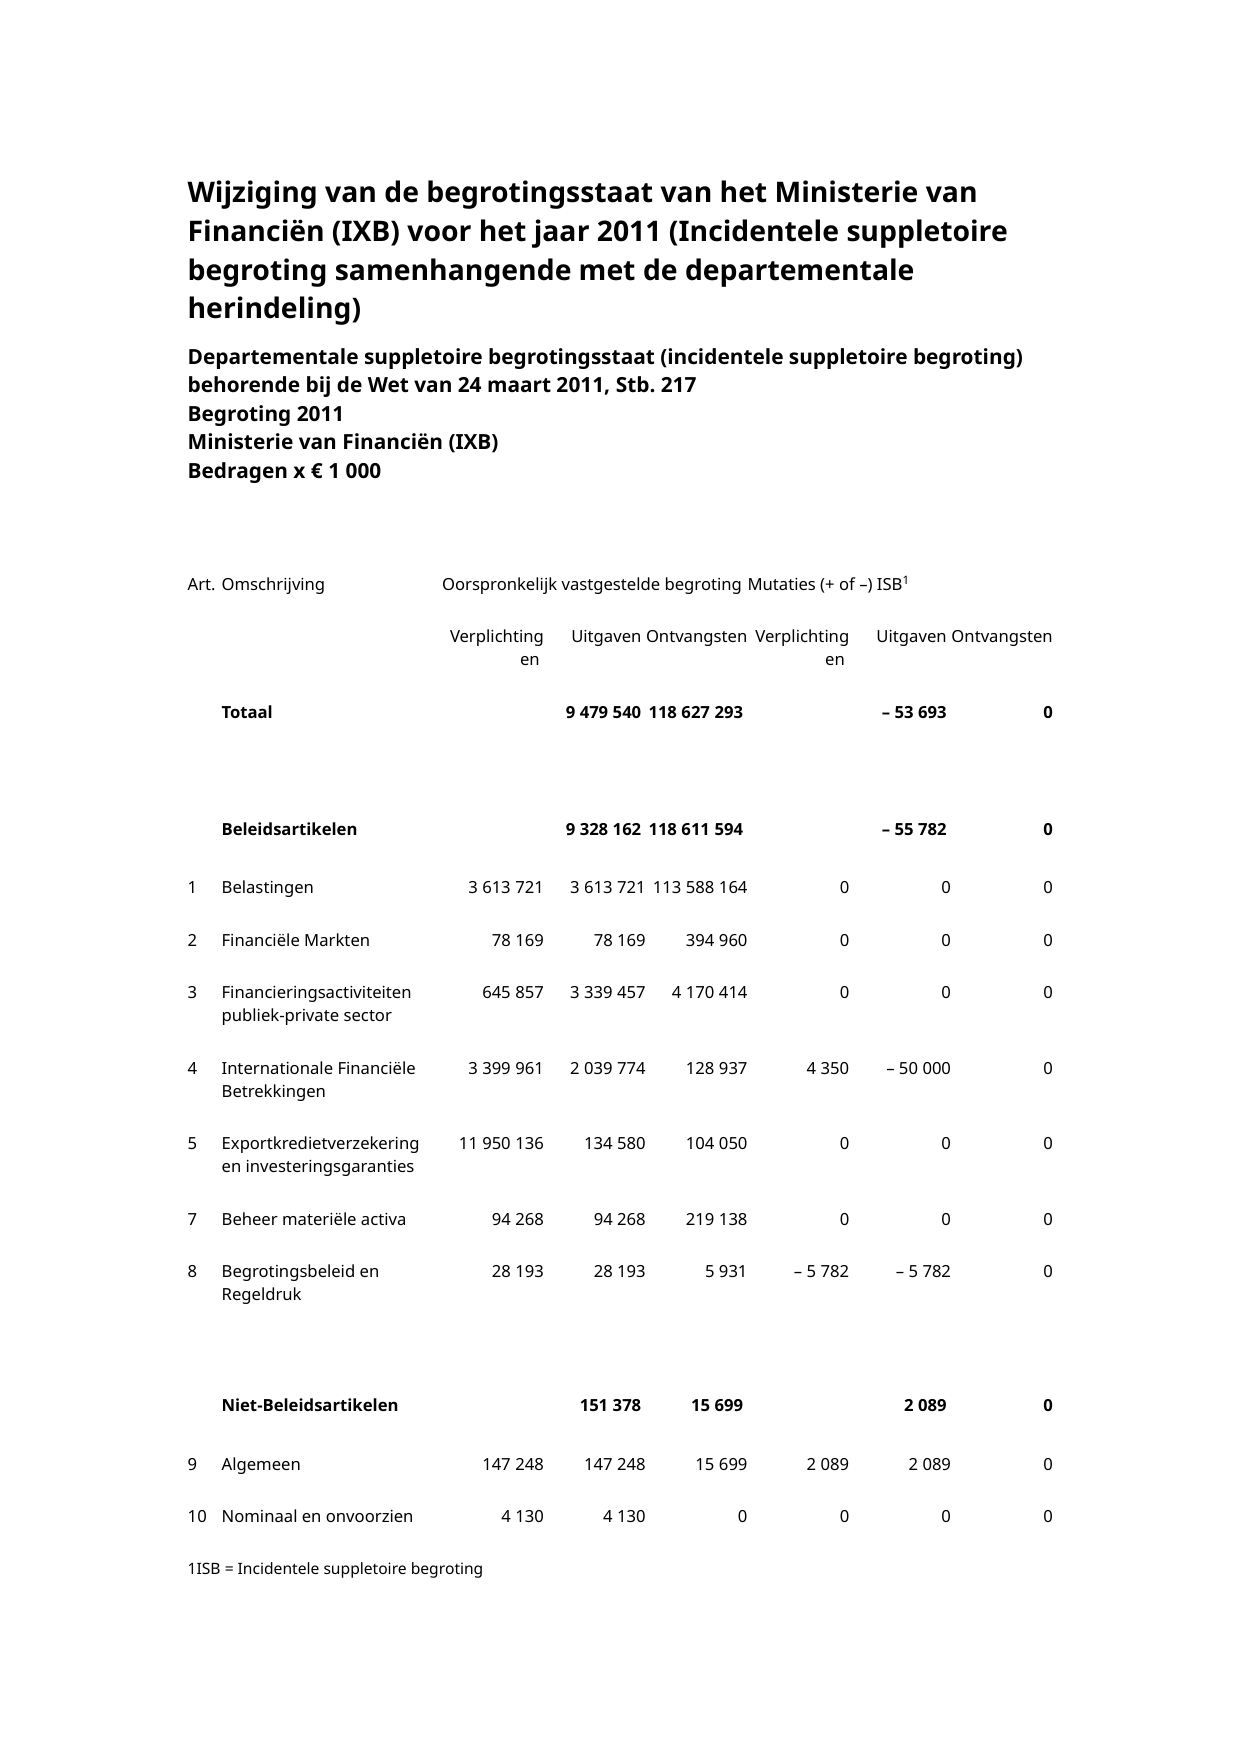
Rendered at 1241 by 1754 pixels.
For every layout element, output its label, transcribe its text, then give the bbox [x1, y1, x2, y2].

text Ministerie van Financiën (IXB) [187, 427, 1053, 456]
table_cell 0 [747, 981, 849, 1056]
table_cell 5 931 [645, 1260, 747, 1335]
table_cell 2 [188, 928, 221, 981]
table_header Mutaties (+ of –) ISB1 [747, 572, 1053, 625]
table_cell 2 089 [849, 1394, 951, 1452]
table_cell 0 [951, 1056, 1053, 1132]
table_cell 0 [747, 876, 849, 928]
table_cell 147 248 [544, 1452, 645, 1505]
table_cell – 55 782 [849, 817, 951, 876]
table_cell Ontvangsten [951, 625, 1053, 700]
table_cell 147 248 [442, 1452, 544, 1505]
table_cell 4 130 [442, 1505, 544, 1558]
table_cell 118 611 594 [645, 817, 747, 876]
table_cell 128 937 [645, 1056, 747, 1132]
table_cell 0 [849, 1132, 951, 1207]
table_cell – 53 693 [849, 700, 951, 759]
table_cell [188, 700, 221, 759]
table_cell [849, 759, 951, 817]
table_cell 1ISB = Incidentele suppletoire begroting [188, 1558, 1053, 1579]
table_cell Uitgaven [544, 625, 645, 700]
table_cell 0 [951, 1132, 1053, 1207]
table_cell 3 399 961 [442, 1056, 544, 1132]
table_cell [221, 1335, 442, 1394]
table_cell Financiële Markten [221, 928, 442, 981]
table_cell 0 [951, 1260, 1053, 1335]
table_cell 28 193 [442, 1260, 544, 1335]
table_cell 0 [951, 876, 1053, 928]
table_cell 134 580 [544, 1132, 645, 1207]
table_cell Verplichtingen [747, 625, 849, 700]
table_cell 219 138 [645, 1207, 747, 1260]
table_cell [747, 817, 849, 876]
table_cell 11 950 136 [442, 1132, 544, 1207]
table_cell [442, 700, 544, 759]
subtitle Wijziging van de begrotingsstaat van het Ministerie van Financiën (IXB) voor het jaar 2011 (Incidentele suppletoire begroting samenhangende met de departementale herindeling) [187, 172, 1053, 327]
table_cell 28 193 [544, 1260, 645, 1335]
table_cell 7 [188, 1207, 221, 1260]
table_cell 0 [951, 928, 1053, 981]
table_cell 3 [188, 981, 221, 1056]
table_cell 3 613 721 [544, 876, 645, 928]
table_cell Totaal [221, 700, 442, 759]
table_cell [221, 759, 442, 817]
table_cell 15 699 [645, 1452, 747, 1505]
table_cell 0 [951, 1394, 1053, 1452]
table_cell [747, 759, 849, 817]
table_cell 4 [188, 1056, 221, 1132]
table_cell [188, 1335, 221, 1394]
table_cell 0 [951, 981, 1053, 1056]
table_cell 0 [849, 928, 951, 981]
table_cell 104 050 [645, 1132, 747, 1207]
table_cell Nominaal en onvoorzien [221, 1505, 442, 1558]
table_cell 394 960 [645, 928, 747, 981]
table_cell 0 [951, 1207, 1053, 1260]
table_cell 2 039 774 [544, 1056, 645, 1132]
table_cell 8 [188, 1260, 221, 1335]
table_cell 0 [849, 876, 951, 928]
table_cell 0 [645, 1505, 747, 1558]
table_cell Exportkredietverzekering en investeringsgaranties [221, 1132, 442, 1207]
table_cell 0 [951, 1505, 1053, 1558]
table_cell 0 [951, 817, 1053, 876]
table_cell [188, 625, 221, 700]
table_cell 2 089 [747, 1452, 849, 1505]
table_cell 94 268 [442, 1207, 544, 1260]
text Bedragen x € 1 000 [187, 456, 1053, 484]
table_cell [442, 817, 544, 876]
table_cell [747, 1394, 849, 1452]
table_cell [747, 700, 849, 759]
table_cell [645, 1335, 747, 1394]
table_cell 78 169 [442, 928, 544, 981]
table_cell 0 [849, 1505, 951, 1558]
table_cell – 5 782 [747, 1260, 849, 1335]
table_cell 0 [951, 700, 1053, 759]
text Departementale suppletoire begrotingsstaat (incidentele suppletoire begroting) behorende bij de Wet van 24 maart 2011, Stb. 217 [187, 342, 1053, 399]
table_cell 0 [747, 1505, 849, 1558]
table_cell 0 [849, 1207, 951, 1260]
table_cell – 50 000 [849, 1056, 951, 1132]
table_cell 2 089 [849, 1452, 951, 1505]
table_cell Begrotingsbeleid en Regeldruk [221, 1260, 442, 1335]
table_cell Internationale Financiële Betrekkingen [221, 1056, 442, 1132]
table_cell Verplichtingen [442, 625, 544, 700]
table_cell [951, 1335, 1053, 1394]
table_cell Beheer materiële activa [221, 1207, 442, 1260]
text Begroting 2011 [187, 399, 1053, 427]
table_cell [747, 1335, 849, 1394]
table_cell 9 328 162 [544, 817, 645, 876]
table_cell 78 169 [544, 928, 645, 981]
table_cell 0 [747, 1132, 849, 1207]
table_cell 5 [188, 1132, 221, 1207]
table_cell 3 613 721 [442, 876, 544, 928]
table_header Omschrijving [221, 572, 442, 625]
table_header Oorspronkelijk vastgestelde begroting [442, 572, 747, 625]
table_cell 0 [747, 928, 849, 981]
table_cell [188, 759, 221, 817]
table_cell Financieringsactiviteiten publiek-private sector [221, 981, 442, 1056]
table_cell 1 [188, 876, 221, 928]
table_cell [442, 1335, 544, 1394]
table_cell 9 [188, 1452, 221, 1505]
table_cell – 5 782 [849, 1260, 951, 1335]
table_cell 3 339 457 [544, 981, 645, 1056]
table_cell 4 130 [544, 1505, 645, 1558]
table_cell [544, 759, 645, 817]
table_cell 4 350 [747, 1056, 849, 1132]
table_cell Algemeen [221, 1452, 442, 1505]
table_cell Belastingen [221, 876, 442, 928]
table_cell [951, 759, 1053, 817]
table_cell [221, 625, 442, 700]
table_cell 0 [849, 981, 951, 1056]
table_cell 94 268 [544, 1207, 645, 1260]
table_cell 9 479 540 [544, 700, 645, 759]
table_cell Niet-Beleidsartikelen [221, 1394, 442, 1452]
table_cell [188, 1394, 221, 1452]
table_cell [645, 759, 747, 817]
table_cell [188, 817, 221, 876]
table_cell 10 [188, 1505, 221, 1558]
table_cell 15 699 [645, 1394, 747, 1452]
table_cell Uitgaven [849, 625, 951, 700]
table_cell 0 [951, 1452, 1053, 1505]
table_cell [442, 759, 544, 817]
table_cell Beleidsartikelen [221, 817, 442, 876]
table_cell [849, 1335, 951, 1394]
table_cell 645 857 [442, 981, 544, 1056]
table_cell [442, 1394, 544, 1452]
table_cell 118 627 293 [645, 700, 747, 759]
table_cell 113 588 164 [645, 876, 747, 928]
table_cell 151 378 [544, 1394, 645, 1452]
table_cell Ontvangsten [645, 625, 747, 700]
table_header Art. [188, 572, 221, 625]
table_cell 4 170 414 [645, 981, 747, 1056]
table_cell 0 [747, 1207, 849, 1260]
table_cell [544, 1335, 645, 1394]
